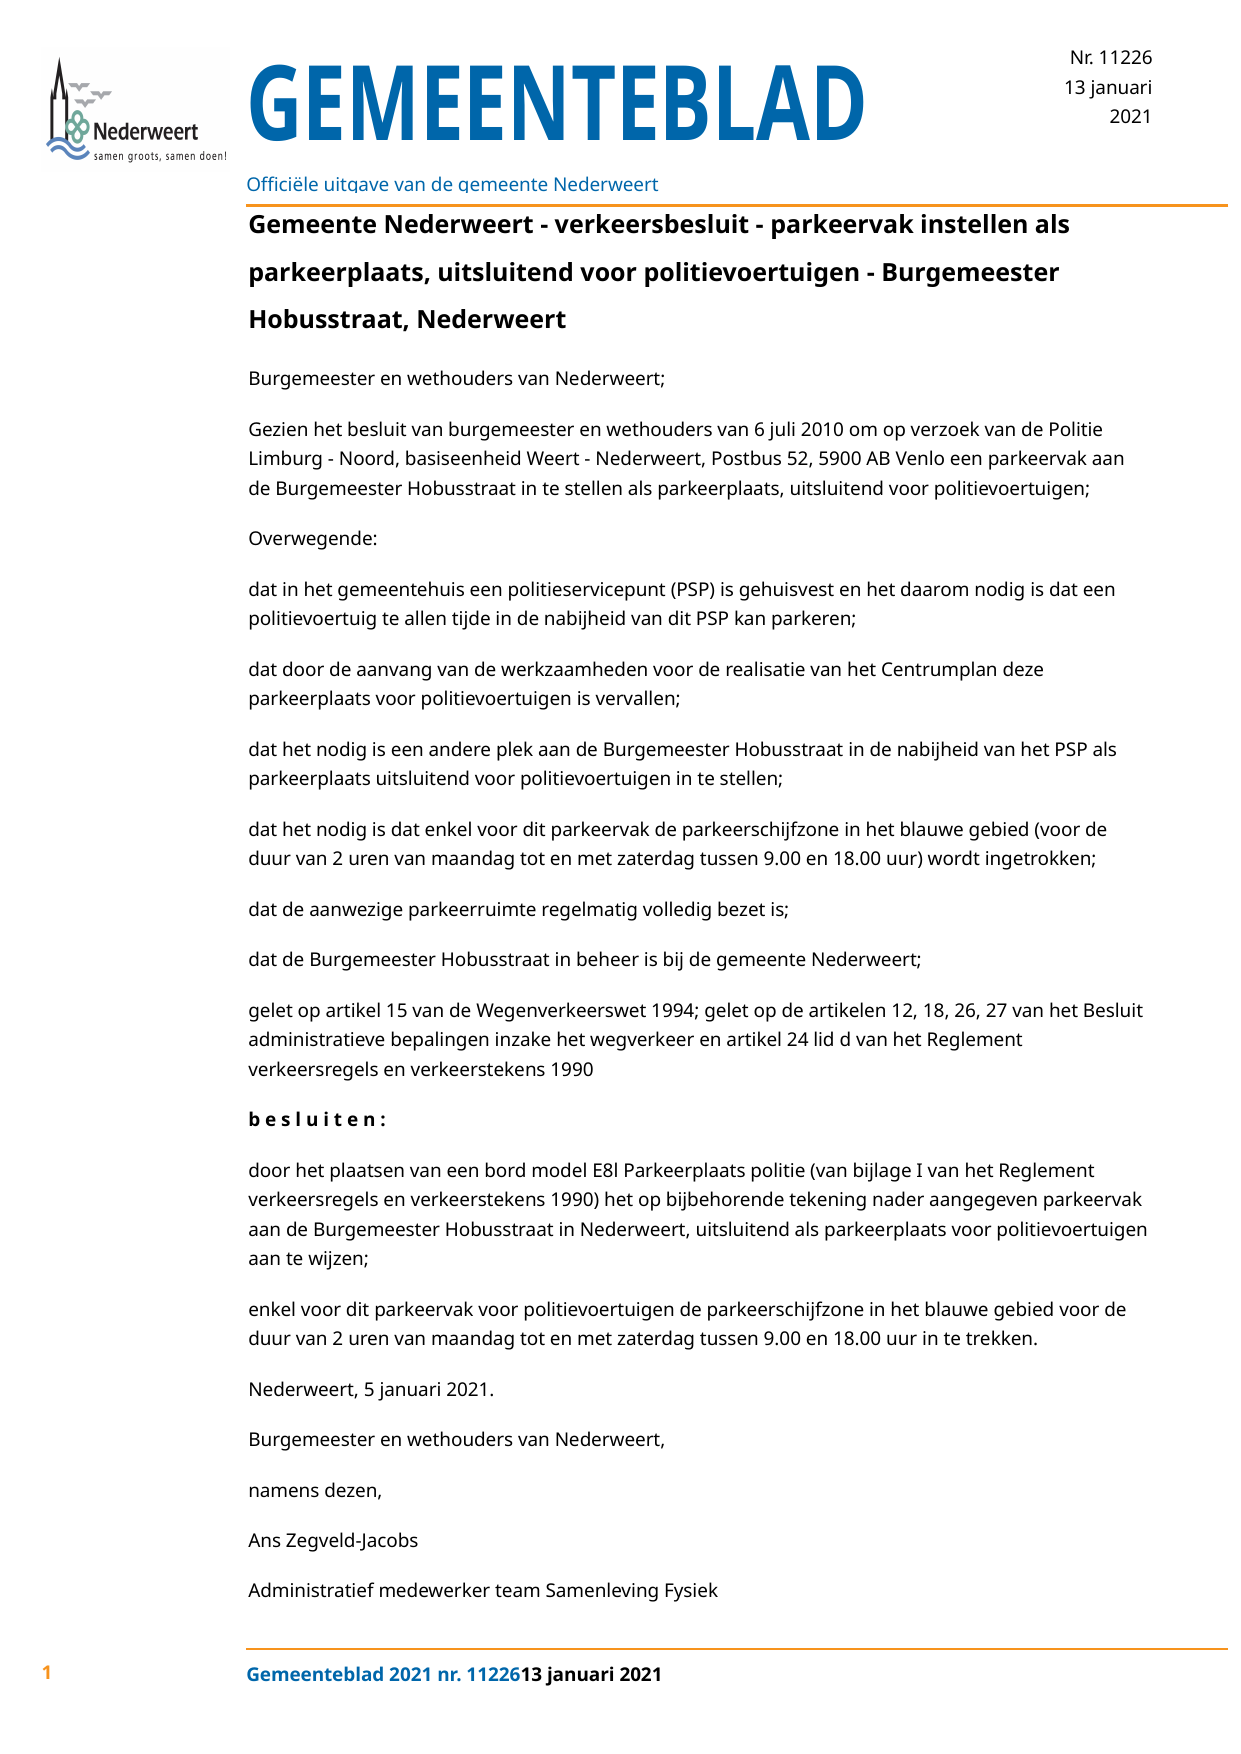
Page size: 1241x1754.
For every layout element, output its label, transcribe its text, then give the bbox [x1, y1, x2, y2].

text dat door de aanvang van de werkzaamheden voor de realisatie van het Centrumplan deze parkeerplaats voor politievoertuigen is vervallen; [248, 656, 1152, 711]
text Burgemeester en wethouders van Nederweert; [248, 366, 1152, 391]
text Nederweert, 5 januari 2021. [248, 1376, 1152, 1402]
text Gezien het besluit van burgemeester en wethouders van 6 juli 2010 om op verzoek van de Politie Limburg - Noord, basiseenheid Weert - Nederweert, Postbus 52, 5900 AB Venlo een parkeervak aan de Burgemeester Hobusstraat in te stellen als parkeerplaats, uitsluitend voor politievoertuigen; [248, 416, 1152, 501]
text dat in het gemeentehuis een politieservicepunt (PSP) is gehuisvest en het daarom nodig is dat een politievoertuig te allen tijde in de nabijheid van dit PSP kan parkeren; [248, 576, 1152, 631]
text dat het nodig is een andere plek aan de Burgemeester Hobusstraat in de nabijheid van het PSP als parkeerplaats uitsluitend voor politievoertuigen in te stellen; [248, 736, 1152, 791]
text Overwegende: [248, 526, 1152, 551]
text Ans Zegveld-Jacobs [248, 1527, 1152, 1553]
text Gemeente Nederweert - verkeersbesluit - parkeervak instellen als parkeerplaats, uitsluitend voor politievoertuigen - Burgemeester Hobusstraat, Nederweert [248, 207, 1152, 336]
text dat de aanwezige parkeerruimte regelmatig volledig bezet is; [248, 896, 1152, 922]
text b e s l u i t e n : [248, 1106, 1152, 1132]
text gelet op artikel 15 van de Wegenverkeerswet 1994; gelet op de artikelen 12, 18, 26, 27 van het Besluit administratieve bepalingen inzake het wegverkeer en artikel 24 lid d van het Reglement verkeersregels en verkeerstekens 1990 [248, 997, 1152, 1082]
text door het plaatsen van een bord model E8l Parkeerplaats politie (van bijlage I van het Reglement verkeersregels en verkeerstekens 1990) het op bijbehorende tekening nader aangegeven parkeervak aan de Burgemeester Hobusstraat in Nederweert, uitsluitend als parkeerplaats voor politievoertuigen aan te wijzen; [248, 1157, 1152, 1271]
picture [41, 47, 231, 172]
text dat de Burgemeester Hobusstraat in beheer is bij de gemeente Nederweert; [248, 946, 1152, 972]
text dat het nodig is dat enkel voor dit parkeervak de parkeerschijfzone in het blauwe gebied (voor de duur van 2 uren van maandag tot en met zaterdag tussen 9.00 en 18.00 uur) wordt ingetrokken; [248, 816, 1152, 871]
text namens dezen, [248, 1477, 1152, 1502]
text Administratief medewerker team Samenleving Fysiek [248, 1578, 1152, 1603]
text enkel voor dit parkeervak voor politievoertuigen de parkeerschijfzone in het blauwe gebied voor de duur van 2 uren van maandag tot en met zaterdag tussen 9.00 en 18.00 uur in te trekken. [248, 1296, 1152, 1351]
text Burgemeester en wethouders van Nederweert, [248, 1426, 1152, 1452]
